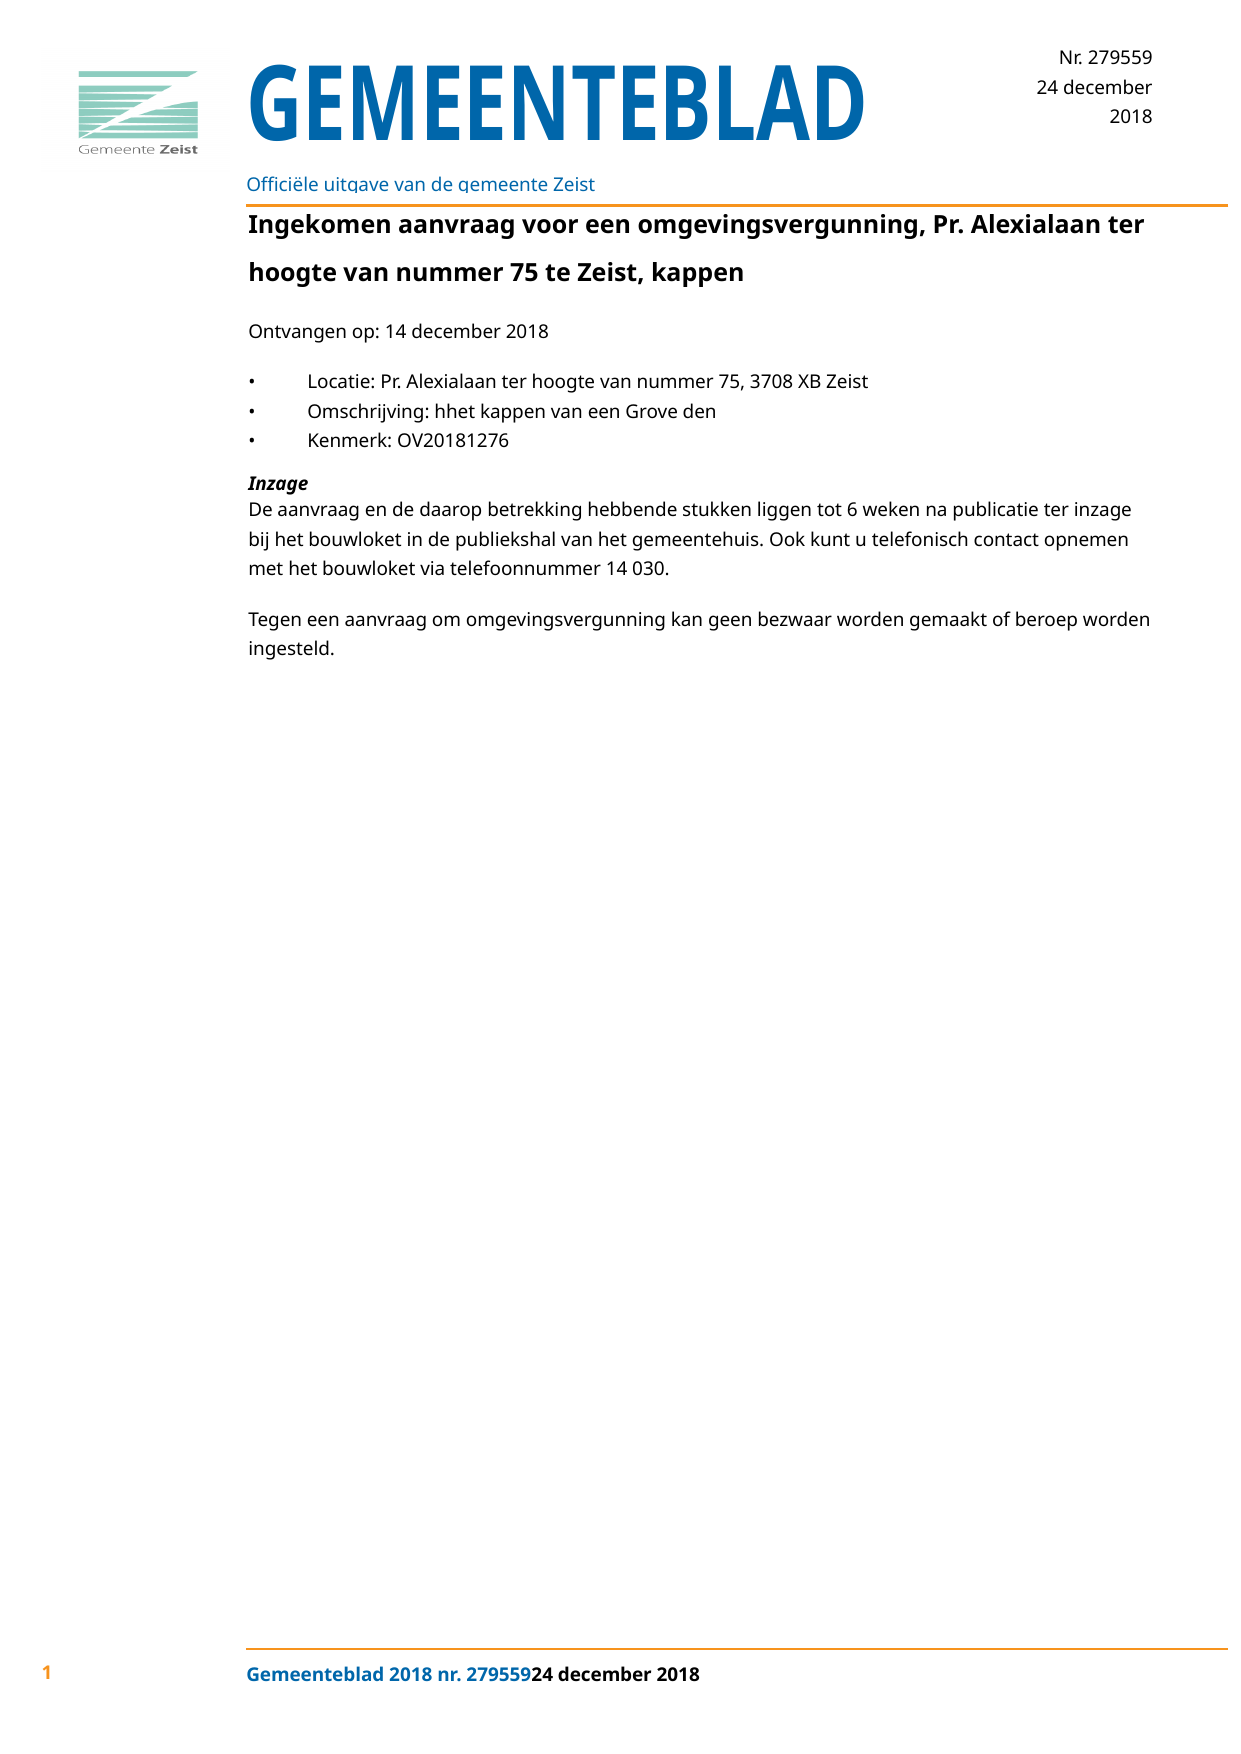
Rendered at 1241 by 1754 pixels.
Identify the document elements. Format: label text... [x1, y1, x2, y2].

text De aanvraag en de daarop betrekking hebbende stukken liggen tot 6 weken na publicatie ter inzage bij het bouwloket in de publiekshal van het gemeentehuis. Ook kunt u telefonisch contact opnemen met het bouwloket via telefoonnummer 14 030. [248, 496, 1152, 581]
text Inzage [248, 471, 1152, 496]
list Locatie: Pr. Alexialaan ter hoogte van nummer 75, 3708 XB Zeist [248, 368, 1152, 394]
list Omschrijving: hhet kappen van een Grove den [248, 398, 1152, 424]
text Tegen een aanvraag om omgevingsvergunning kan geen bezwaar worden gemaakt of beroep worden ingesteld. [248, 606, 1152, 661]
text Ingekomen aanvraag voor een omgevingsvergunning, Pr. Alexialaan ter hoogte van nummer 75 te Zeist, kappen [248, 207, 1152, 288]
picture [41, 47, 231, 172]
list Kenmerk: OV20181276 [248, 427, 1152, 453]
text Ontvangen op: 14 december 2018 [248, 318, 1152, 344]
